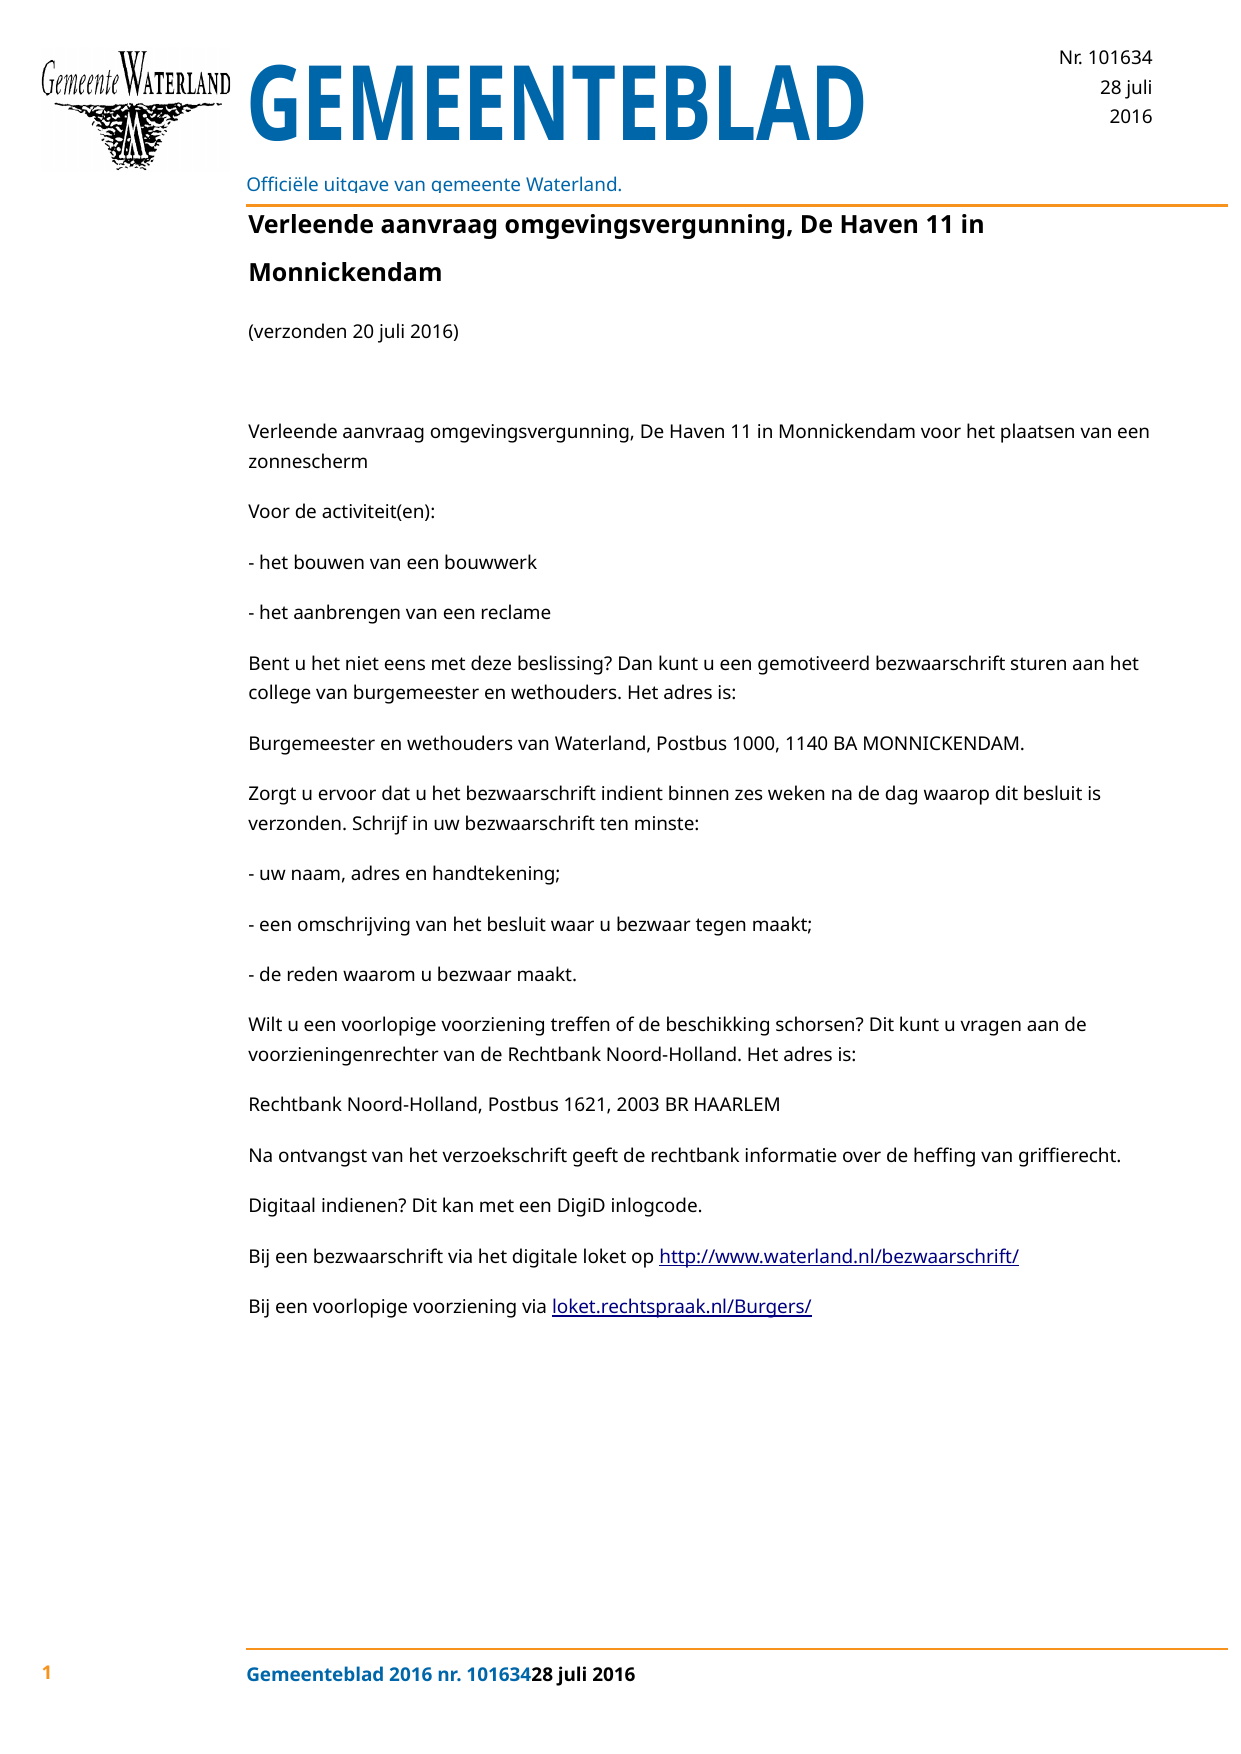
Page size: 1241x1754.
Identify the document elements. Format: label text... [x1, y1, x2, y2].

text - de reden waarom u bezwaar maakt. [248, 961, 1152, 987]
picture [41, 47, 231, 172]
text Voor de activiteit(en): [248, 499, 1152, 524]
text (verzonden 20 juli 2016) [248, 318, 1152, 344]
text - uw naam, adres en handtekening; [248, 860, 1152, 886]
text Zorgt u ervoor dat u het bezwaarschrift indient binnen zes weken na de dag waarop dit besluit is verzonden. Schrijf in uw bezwaarschrift ten minste: [248, 780, 1152, 836]
text Bij een bezwaarschrift via het digitale loket op http://www.waterland.nl/bezwaarschrift/ [248, 1243, 1152, 1269]
text Bij een voorlopige voorziening via loket.rechtspraak.nl/Burgers/ [248, 1293, 1152, 1319]
text Wilt u een voorlopige voorziening treffen of de beschikking schorsen? Dit kunt u vragen aan de voorzieningenrechter van de Rechtbank Noord-Holland. Het adres is: [248, 1012, 1152, 1067]
text - een omschrijving van het besluit waar u bezwaar tegen maakt; [248, 911, 1152, 937]
text Na ontvangst van het verzoekschrift geeft de rechtbank informatie over de heffing van griffierecht. [248, 1142, 1152, 1168]
text Digitaal indienen? Dit kan met een DigiD inlogcode. [248, 1192, 1152, 1218]
text Verleende aanvraag omgevingsvergunning, De Haven 11 in Monnickendam [248, 207, 1152, 288]
text Verleende aanvraag omgevingsvergunning, De Haven 11 in Monnickendam voor het plaatsen van een zonnescherm [248, 419, 1152, 474]
text - het bouwen van een bouwwerk [248, 549, 1152, 575]
text Bent u het niet eens met deze beslissing? Dan kunt u een gemotiveerd bezwaarschrift sturen aan het college van burgemeester en wethouders. Het adres is: [248, 650, 1152, 705]
text Rechtbank Noord-Holland, Postbus 1621, 2003 BR HAARLEM [248, 1092, 1152, 1117]
text Burgemeester en wethouders van Waterland, Postbus 1000, 1140 BA MONNICKENDAM. [248, 730, 1152, 756]
text - het aanbrengen van een reclame [248, 599, 1152, 625]
